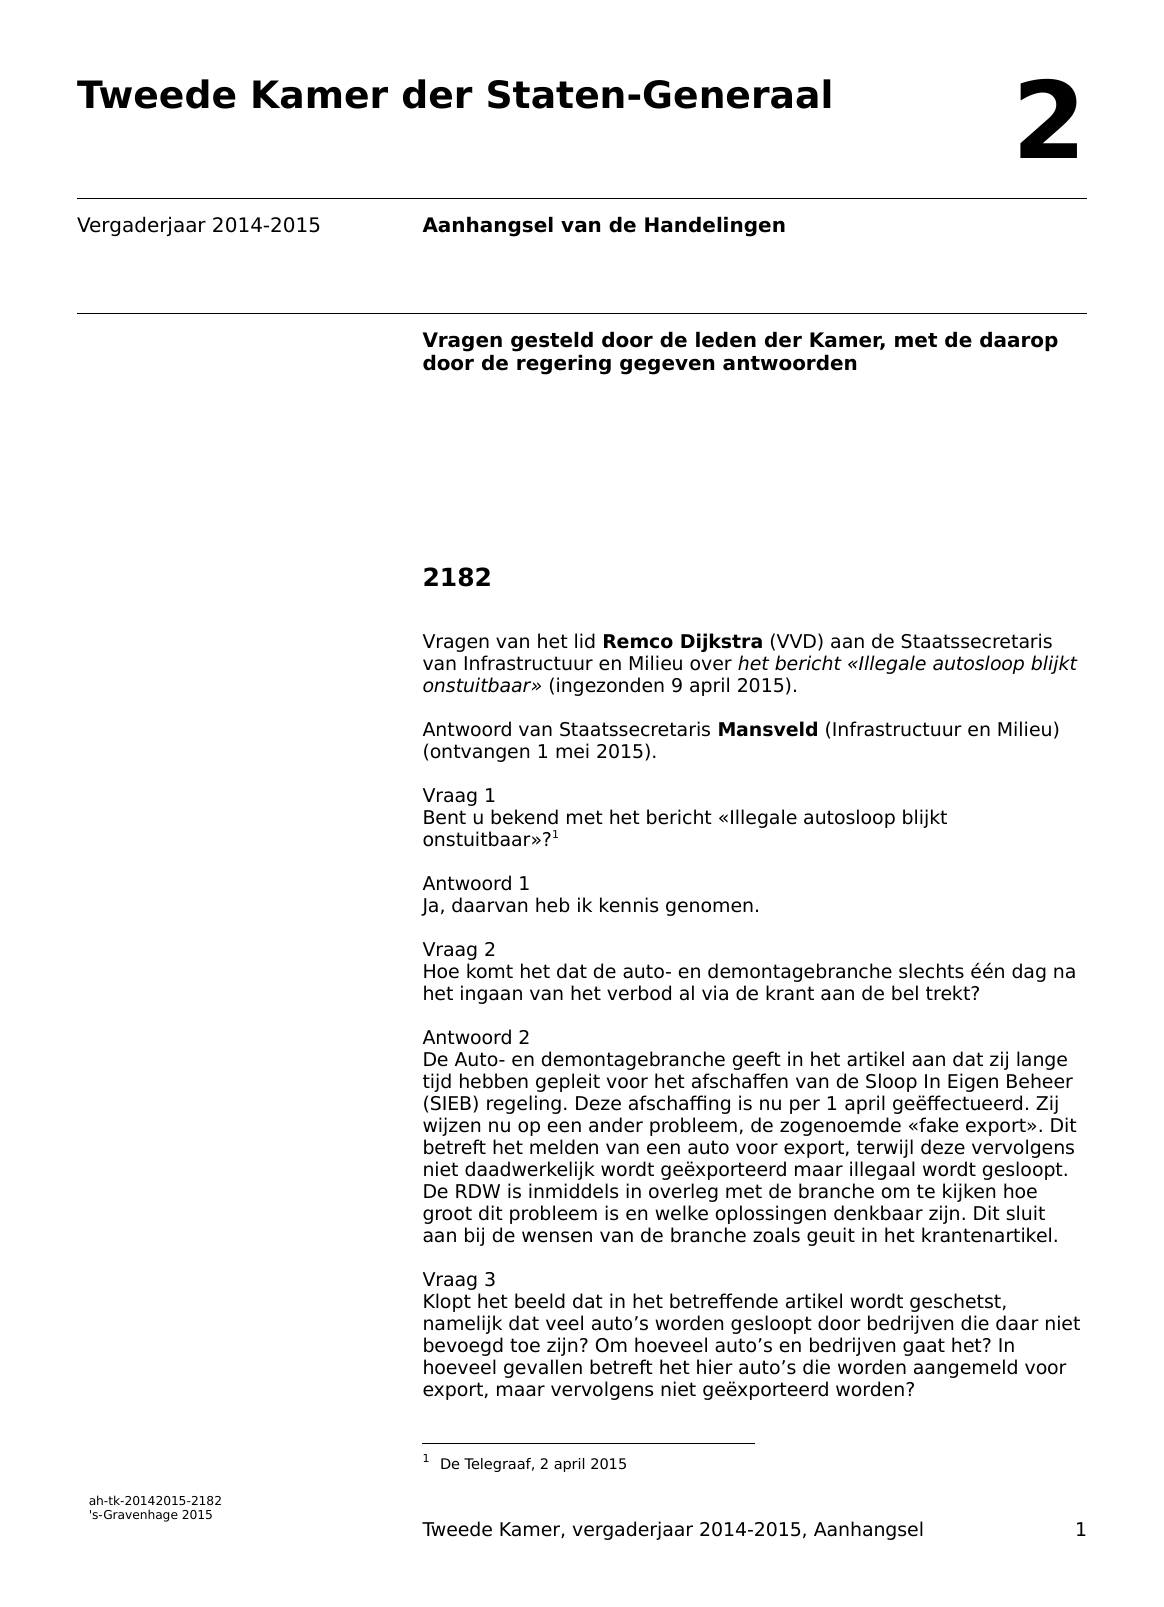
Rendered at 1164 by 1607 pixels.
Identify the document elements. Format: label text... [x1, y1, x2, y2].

text Antwoord van Staatssecretaris Mansveld (Infrastructuur en Milieu) (ontvangen 1 mei 2015). [422, 719, 1087, 763]
text De Telegraaf, 2 april 2015 [422, 1452, 1087, 1474]
table_cell Vragen gesteld door de leden der Kamer, met de daarop door de regering gegeven antwoorden [422, 314, 1087, 376]
text Ja, daarvan heb ik kennis genomen. [422, 895, 1087, 917]
text 's-Gravenhage 2015 [88, 1508, 323, 1522]
text Klopt het beeld dat in het betreffende artikel wordt geschetst, namelijk dat veel auto’s worden gesloopt door bedrijven die daar niet bevoegd toe zijn? Om hoeveel auto’s en bedrijven gaat het? In hoeveel gevallen betreft het hier auto’s die worden aangemeld voor export, maar vervolgens niet geëxporteerd worden? [422, 1291, 1087, 1401]
text ah-tk-20142015-2182 [88, 1494, 323, 1508]
table_header 2 [886, 59, 1087, 198]
text Antwoord 1 [422, 873, 1087, 895]
text Antwoord 2 [422, 1027, 1087, 1049]
table_header Tweede Kamer der Staten-Generaal [77, 59, 886, 198]
text Hoe komt het dat de auto- en demontagebranche slechts één dag na het ingaan van het verbod al via de krant aan de bel trekt? [422, 961, 1087, 1005]
table_cell [77, 314, 422, 376]
text 2182 [422, 563, 1087, 592]
text De Auto- en demontagebranche geeft in het artikel aan dat zij lange tijd hebben gepleit voor het afschaffen van de Sloop In Eigen Beheer (SIEB) regeling. Deze afschaffing is nu per 1 april geëffectueerd. Zij wijzen nu op een ander probleem, de zogenoemde «fake export». Dit betreft het melden van een auto voor export, terwijl deze vervolgens niet daadwerkelijk wordt geëxporteerd maar illegaal wordt gesloopt. De RDW is inmiddels in overleg met de branche om te kijken hoe groot dit probleem is en welke oplossingen denkbaar zijn. Dit sluit aan bij de wensen van de branche zoals geuit in het krantenartikel. [422, 1049, 1087, 1247]
text Vraag 3 [422, 1269, 1087, 1291]
text Vragen van het lid Remco Dijkstra (VVD) aan de Staatssecretaris van Infrastructuur en Milieu over het bericht «Illegale autosloop blijkt onstuitbaar» (ingezonden 9 april 2015). [422, 631, 1087, 697]
table_cell Vergaderjaar 2014-2015 [77, 199, 422, 313]
text Bent u bekend met het bericht «Illegale autosloop blijkt onstuitbaar»? [422, 807, 1087, 851]
text Vraag 1 [422, 785, 1087, 807]
text Vraag 2 [422, 939, 1087, 961]
table_cell Aanhangsel van de Handelingen [422, 199, 1087, 313]
